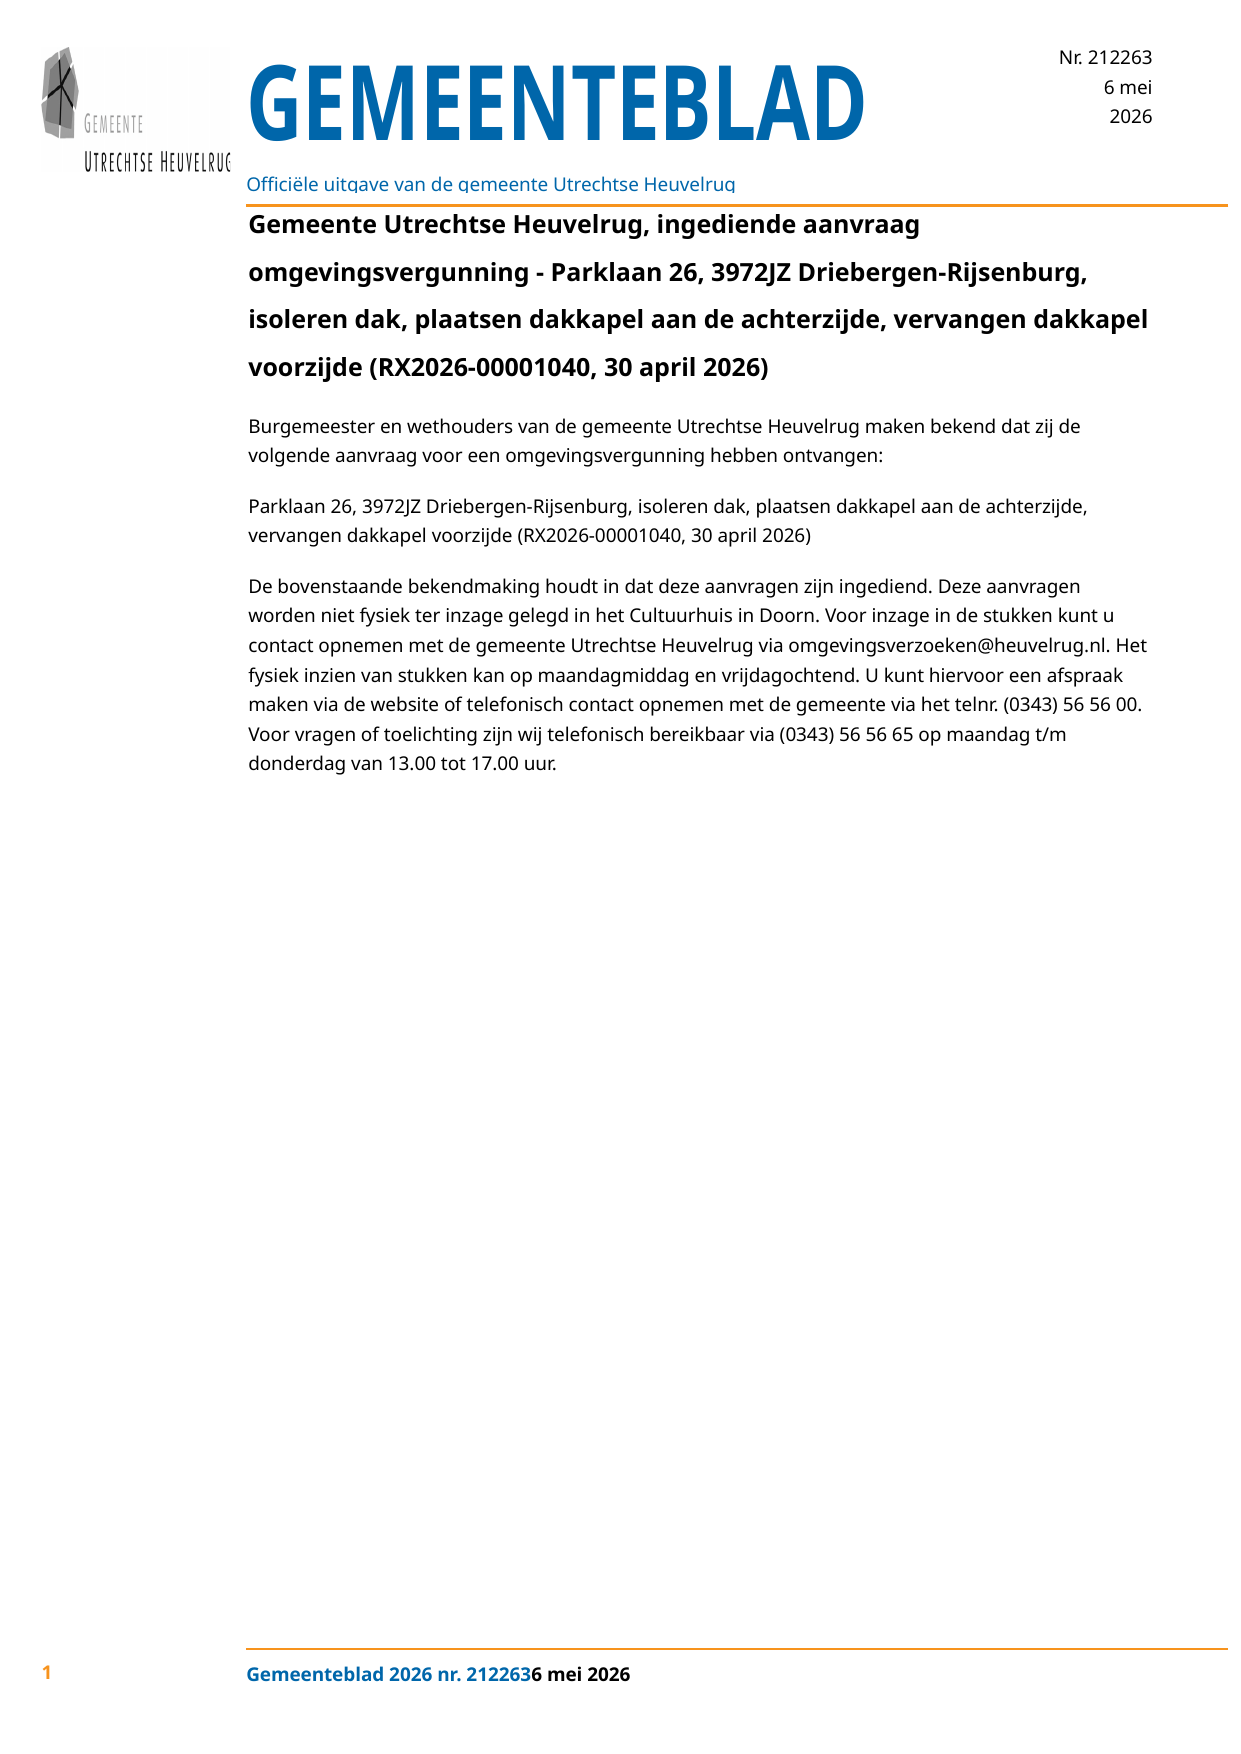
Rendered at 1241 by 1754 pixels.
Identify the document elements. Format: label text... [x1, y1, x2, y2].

picture [41, 47, 231, 172]
text Parklaan 26, 3972JZ Driebergen-Rijsenburg, isoleren dak, plaatsen dakkapel aan de achterzijde, vervangen dakkapel voorzijde (RX2026-00001040, 30 april 2026) [248, 493, 1152, 548]
text Burgemeester en wethouders van de gemeente Utrechtse Heuvelrug maken bekend dat zij de volgende aanvraag voor een omgevingsvergunning hebben ontvangen: [248, 413, 1152, 468]
text Gemeente Utrechtse Heuvelrug, ingediende aanvraag omgevingsvergunning - Parklaan 26, 3972JZ Driebergen-Rijsenburg, isoleren dak, plaatsen dakkapel aan de achterzijde, vervangen dakkapel voorzijde (RX2026-00001040, 30 april 2026) [248, 207, 1152, 384]
text De bovenstaande bekendmaking houdt in dat deze aanvragen zijn ingediend. Deze aanvragen worden niet fysiek ter inzage gelegd in het Cultuurhuis in Doorn. Voor inzage in de stukken kunt u contact opnemen met de gemeente Utrechtse Heuvelrug via omgevingsverzoeken@heuvelrug.nl. Het fysiek inzien van stukken kan op maandagmiddag en vrijdagochtend. U kunt hiervoor een afspraak maken via de website of telefonisch contact opnemen met de gemeente via het telnr. (0343) 56 56 00. Voor vragen of toelichting zijn wij telefonisch bereikbaar via (0343) 56 56 65 op maandag t/m donderdag van 13.00 tot 17.00 uur. [248, 573, 1152, 776]
